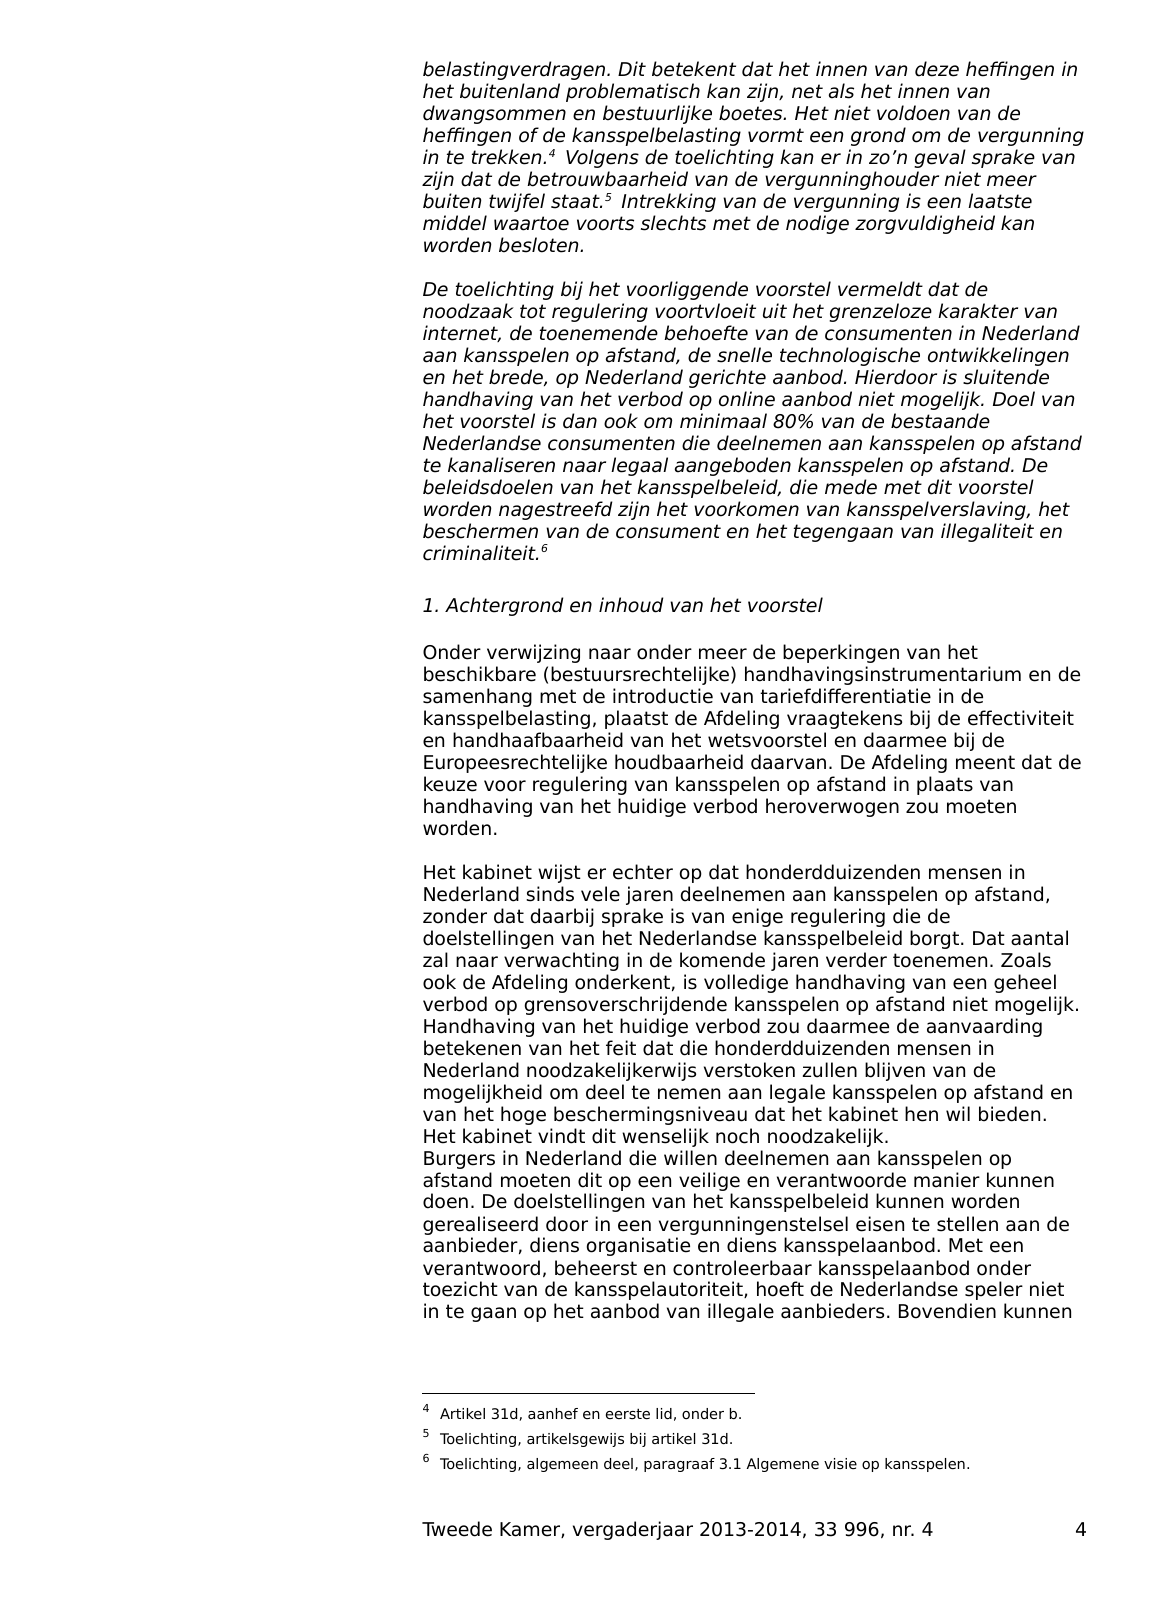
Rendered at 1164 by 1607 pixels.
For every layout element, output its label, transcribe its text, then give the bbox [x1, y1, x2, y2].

text Artikel 31d, aanhef en eerste lid, onder b. [422, 1402, 1087, 1424]
subtitle 1. Achtergrond en inhoud van het voorstel [422, 595, 1087, 617]
text Burgers in Nederland die willen deelnemen aan kansspelen op afstand moeten dit op een veilige en verantwoorde manier kunnen doen. De doelstellingen van het kansspelbeleid kunnen worden gerealiseerd door in een vergunningenstelsel eisen te stellen aan de aanbieder, diens organisatie en diens kansspelaanbod. Met een verantwoord, beheerst en controleerbaar kansspelaanbod onder toezicht van de kansspelautoriteit, hoeft de Nederlandse speler niet in te gaan op het aanbod van illegale aanbieders. Bovendien kunnen [422, 1147, 1087, 1323]
text Het kabinet wijst er echter op dat honderdduizenden mensen in Nederland sinds vele jaren deelnemen aan kansspelen op afstand, zonder dat daarbij sprake is van enige regulering die de doelstellingen van het Nederlandse kansspelbeleid borgt. Dat aantal zal naar verwachting in de komende jaren verder toenemen. Zoals ook de Afdeling onderkent, is volledige handhaving van een geheel verbod op grensoverschrijdende kansspelen op afstand niet mogelijk. Handhaving van het huidige verbod zou daarmee de aanvaarding betekenen van het feit dat die honderdduizenden mensen in Nederland noodzakelijkerwijs verstoken zullen blijven van de mogelijkheid om deel te nemen aan legale kansspelen op afstand en van het hoge beschermingsniveau dat het kabinet hen wil bieden. Het kabinet vindt dit wenselijk noch noodzakelijk. [422, 862, 1087, 1147]
text Toelichting, artikelsgewijs bij artikel 31d. [422, 1427, 1087, 1449]
text Toelichting, algemeen deel, paragraaf 3.1 Algemene visie op kansspelen. [422, 1452, 1087, 1474]
text Onder verwijzing naar onder meer de beperkingen van het beschikbare (bestuursrechtelijke) handhavingsinstrumentarium en de samenhang met de introductie van tariefdifferentiatie in de kansspelbelasting, plaatst de Afdeling vraagtekens bij de effectiviteit en handhaafbaarheid van het wetsvoorstel en daarmee bij de Europeesrechtelijke houdbaarheid daarvan. De Afdeling meent dat de keuze voor regulering van kansspelen op afstand in plaats van handhaving van het huidige verbod heroverwogen zou moeten worden. [422, 642, 1087, 839]
text belastingverdragen. Dit betekent dat het innen van deze heffingen in het buitenland problematisch kan zijn, net als het innen van dwangsommen en bestuurlijke boetes. Het niet voldoen van de heffingen of de kansspelbelasting vormt een grond om de vergunning in te trekken. Volgens de toelichting kan er in zo’n geval sprake van zijn dat de betrouwbaarheid van de vergunninghouder niet meer buiten twijfel staat. Intrekking van de vergunning is een laatste middel waartoe voorts slechts met de nodige zorgvuldigheid kan worden besloten. [422, 59, 1087, 257]
text De toelichting bij het voorliggende voorstel vermeldt dat de noodzaak tot regulering voortvloeit uit het grenzeloze karakter van internet, de toenemende behoefte van de consumenten in Nederland aan kansspelen op afstand, de snelle technologische ontwikkelingen en het brede, op Nederland gerichte aanbod. Hierdoor is sluitende handhaving van het verbod op online aanbod niet mogelijk. Doel van het voorstel is dan ook om minimaal 80% van de bestaande Nederlandse consumenten die deelnemen aan kansspelen op afstand te kanaliseren naar legaal aangeboden kansspelen op afstand. De beleidsdoelen van het kansspelbeleid, die mede met dit voorstel worden nagestreefd zijn het voorkomen van kansspelverslaving, het beschermen van de consument en het tegengaan van illegaliteit en criminaliteit. [422, 279, 1087, 565]
